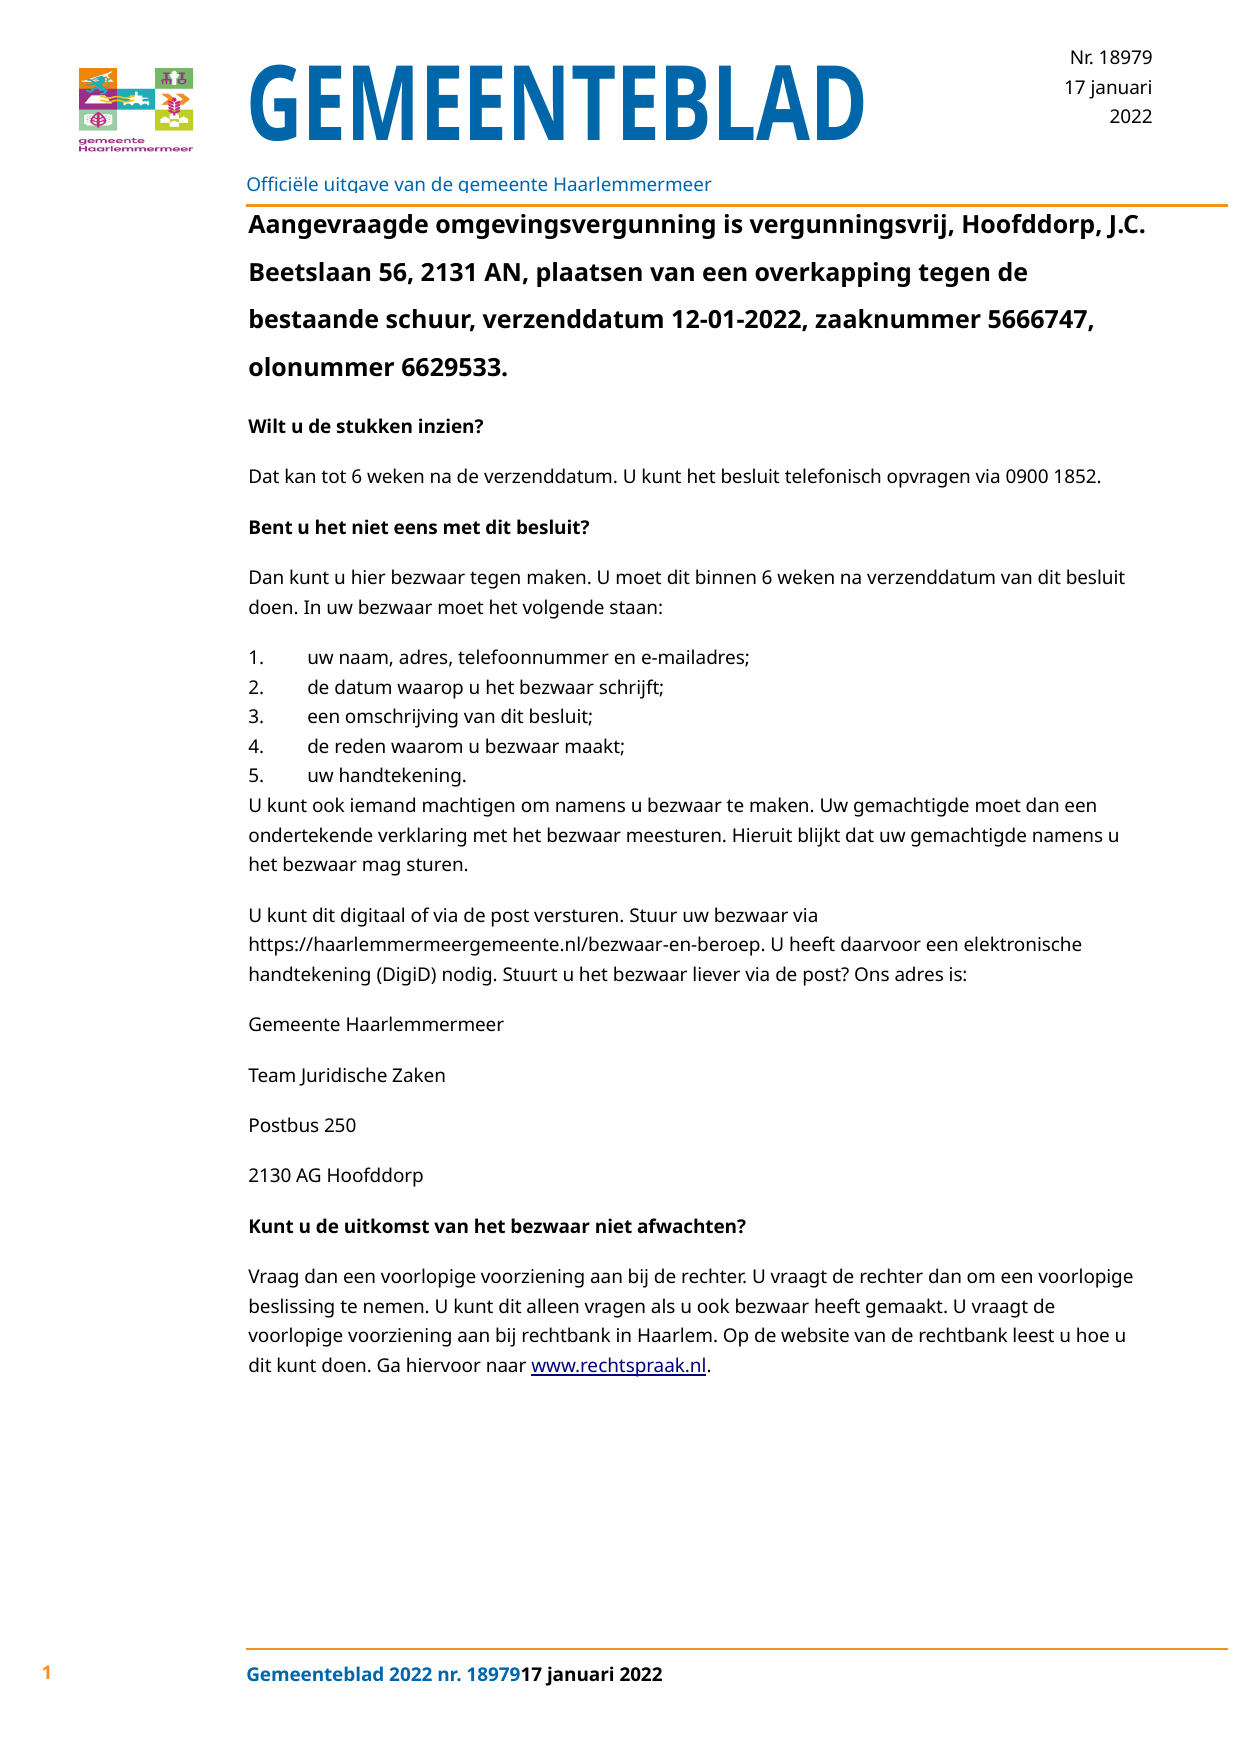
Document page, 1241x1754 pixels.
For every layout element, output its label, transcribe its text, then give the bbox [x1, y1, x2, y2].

text Postbus 250 [248, 1112, 1152, 1138]
list een omschrijving van dit besluit; [248, 703, 1152, 729]
text Gemeente Haarlemmermeer [248, 1011, 1152, 1037]
text Team Juridische Zaken [248, 1062, 1152, 1088]
list uw naam, adres, telefoonnummer en e-mailadres; [248, 644, 1152, 670]
text Vraag dan een voorlopige voorziening aan bij de rechter. U vraagt de rechter dan om een voorlopige beslissing te nemen. U kunt dit alleen vragen als u ook bezwaar heeft gemaakt. U vraagt de voorlopige voorziening aan bij rechtbank in Haarlem. Op de website van de rechtbank leest u hoe u dit kunt doen. Ga hiervoor naar www.rechtspraak.nl. [248, 1263, 1152, 1378]
text Dat kan tot 6 weken na de verzenddatum. U kunt het besluit telefonisch opvragen via 0900 1852. [248, 463, 1152, 489]
text Kunt u de uitkomst van het bezwaar niet afwachten? [248, 1213, 1152, 1239]
list de reden waarom u bezwaar maakt; [248, 733, 1152, 759]
text Bent u het niet eens met dit besluit? [248, 514, 1152, 540]
list de datum waarop u het bezwaar schrijft; [248, 674, 1152, 700]
picture [41, 47, 231, 172]
text Aangevraagde omgevingsvergunning is vergunningsvrij, Hoofddorp, J.C. Beetslaan 56, 2131 AN, plaatsen van een overkapping tegen de bestaande schuur, verzenddatum 12-01-2022, zaaknummer 5666747, olonummer 6629533. [248, 207, 1152, 384]
text 2130 AG Hoofddorp [248, 1163, 1152, 1188]
text U kunt dit digitaal of via de post versturen. Stuur uw bezwaar via https://haarlemmermeergemeente.nl/bezwaar-en-beroep. U heeft daarvoor een elektronische handtekening (DigiD) nodig. Stuurt u het bezwaar liever via de post? Ons adres is: [248, 902, 1152, 987]
text U kunt ook iemand machtigen om namens u bezwaar te maken. Uw gemachtigde moet dan een ondertekende verklaring met het bezwaar meesturen. Hieruit blijkt dat uw gemachtigde namens u het bezwaar mag sturen. [248, 792, 1152, 877]
text Wilt u de stukken inzien? [248, 413, 1152, 439]
list uw handtekening. [248, 763, 1152, 788]
text Dan kunt u hier bezwaar tegen maken. U moet dit binnen 6 weken na verzenddatum van dit besluit doen. In uw bezwaar moet het volgende staan: [248, 564, 1152, 620]
